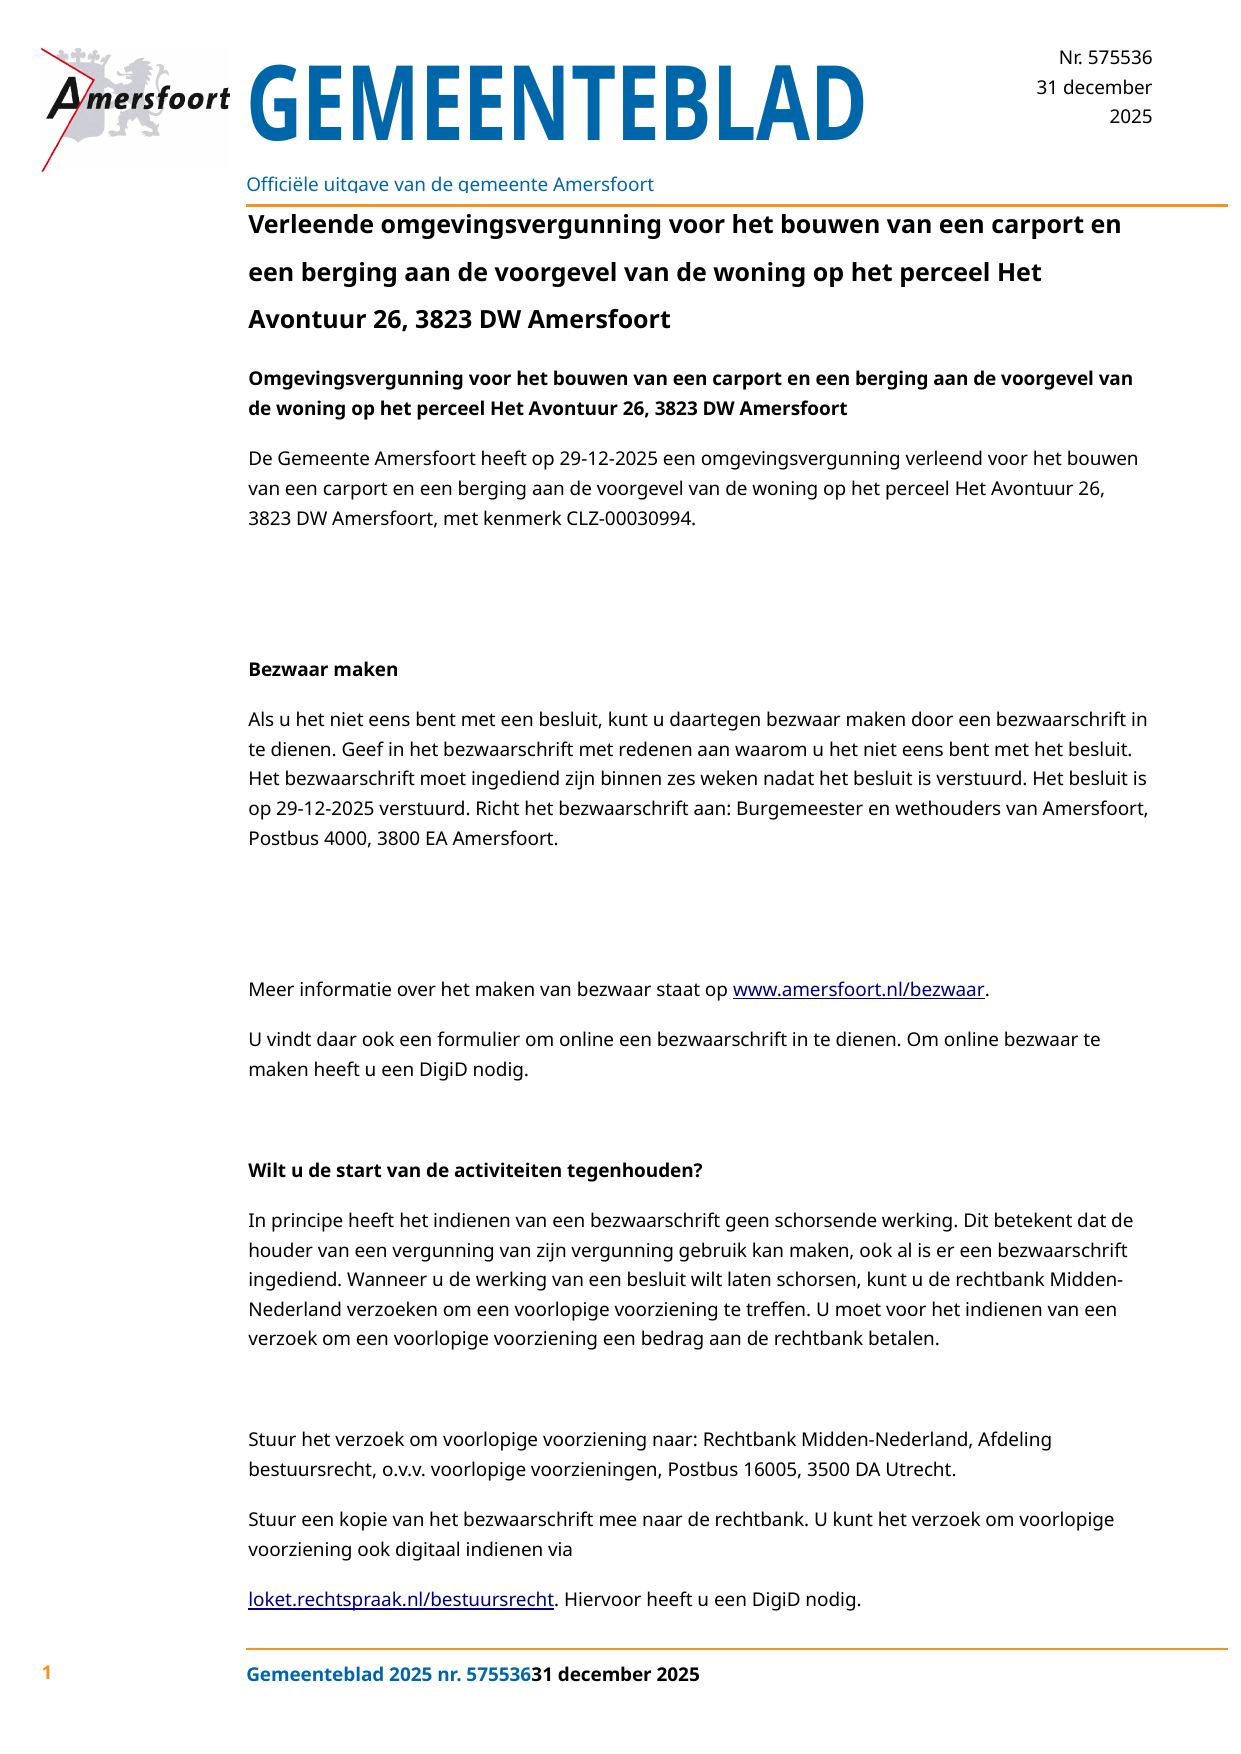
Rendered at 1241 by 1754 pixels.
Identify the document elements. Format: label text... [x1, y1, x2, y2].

text Als u het niet eens bent met een besluit, kunt u daartegen bezwaar maken door een bezwaarschrift in te dienen. Geef in het bezwaarschrift met redenen aan waarom u het niet eens bent met het besluit. Het bezwaarschrift moet ingediend zijn binnen zes weken nadat het besluit is verstuurd. Het besluit is op 29-12-2025 verstuurd. Richt het bezwaarschrift aan: Burgemeester en wethouders van Amersfoort, Postbus 4000, 3800 EA Amersfoort. [248, 706, 1152, 850]
text Wilt u de start van de activiteiten tegenhouden? [248, 1157, 1152, 1182]
text Omgevingsvergunning voor het bouwen van een carport en een berging aan de voorgevel van de woning op het perceel Het Avontuur 26, 3823 DW Amersfoort [248, 366, 1152, 421]
text Stuur een kopie van het bezwaarschrift mee naar de rechtbank. U kunt het verzoek om voorlopige voorziening ook digitaal indienen via [248, 1506, 1152, 1562]
text De Gemeente Amersfoort heeft op 29-12-2025 een omgevingsvergunning verleend voor het bouwen van een carport en een berging aan de voorgevel van de woning op het perceel Het Avontuur 26, 3823 DW Amersfoort, met kenmerk CLZ-00030994. [248, 446, 1152, 530]
text In principe heeft het indienen van een bezwaarschrift geen schorsende werking. Dit betekent dat de houder van een vergunning van zijn vergunning gebruik kan maken, ook al is er een bezwaarschrift ingediend. Wanneer u de werking van een besluit wilt laten schorsen, kunt u de rechtbank Midden-Nederland verzoeken om een voorlopige voorziening te treffen. U moet voor het indienen van een verzoek om een voorlopige voorziening een bedrag aan de rechtbank betalen. [248, 1207, 1152, 1351]
text Verleende omgevingsvergunning voor het bouwen van een carport en een berging aan de voorgevel van de woning op het perceel Het Avontuur 26, 3823 DW Amersfoort [248, 207, 1152, 336]
picture [41, 47, 231, 172]
text Meer informatie over het maken van bezwaar staat op www.amersfoort.nl/bezwaar. [248, 976, 1152, 1002]
text loket.rechtspraak.nl/bestuursrecht. Hiervoor heeft u een DigiD nodig. [248, 1586, 1152, 1612]
text U vindt daar ook een formulier om online een bezwaarschrift in te dienen. Om online bezwaar te maken heeft u een DigiD nodig. [248, 1026, 1152, 1082]
text Bezwaar maken [248, 656, 1152, 682]
text Stuur het verzoek om voorlopige voorziening naar: Rechtbank Midden-Nederland, Afdeling bestuursrecht, o.v.v. voorlopige voorzieningen, Postbus 16005, 3500 DA Utrecht. [248, 1426, 1152, 1482]
